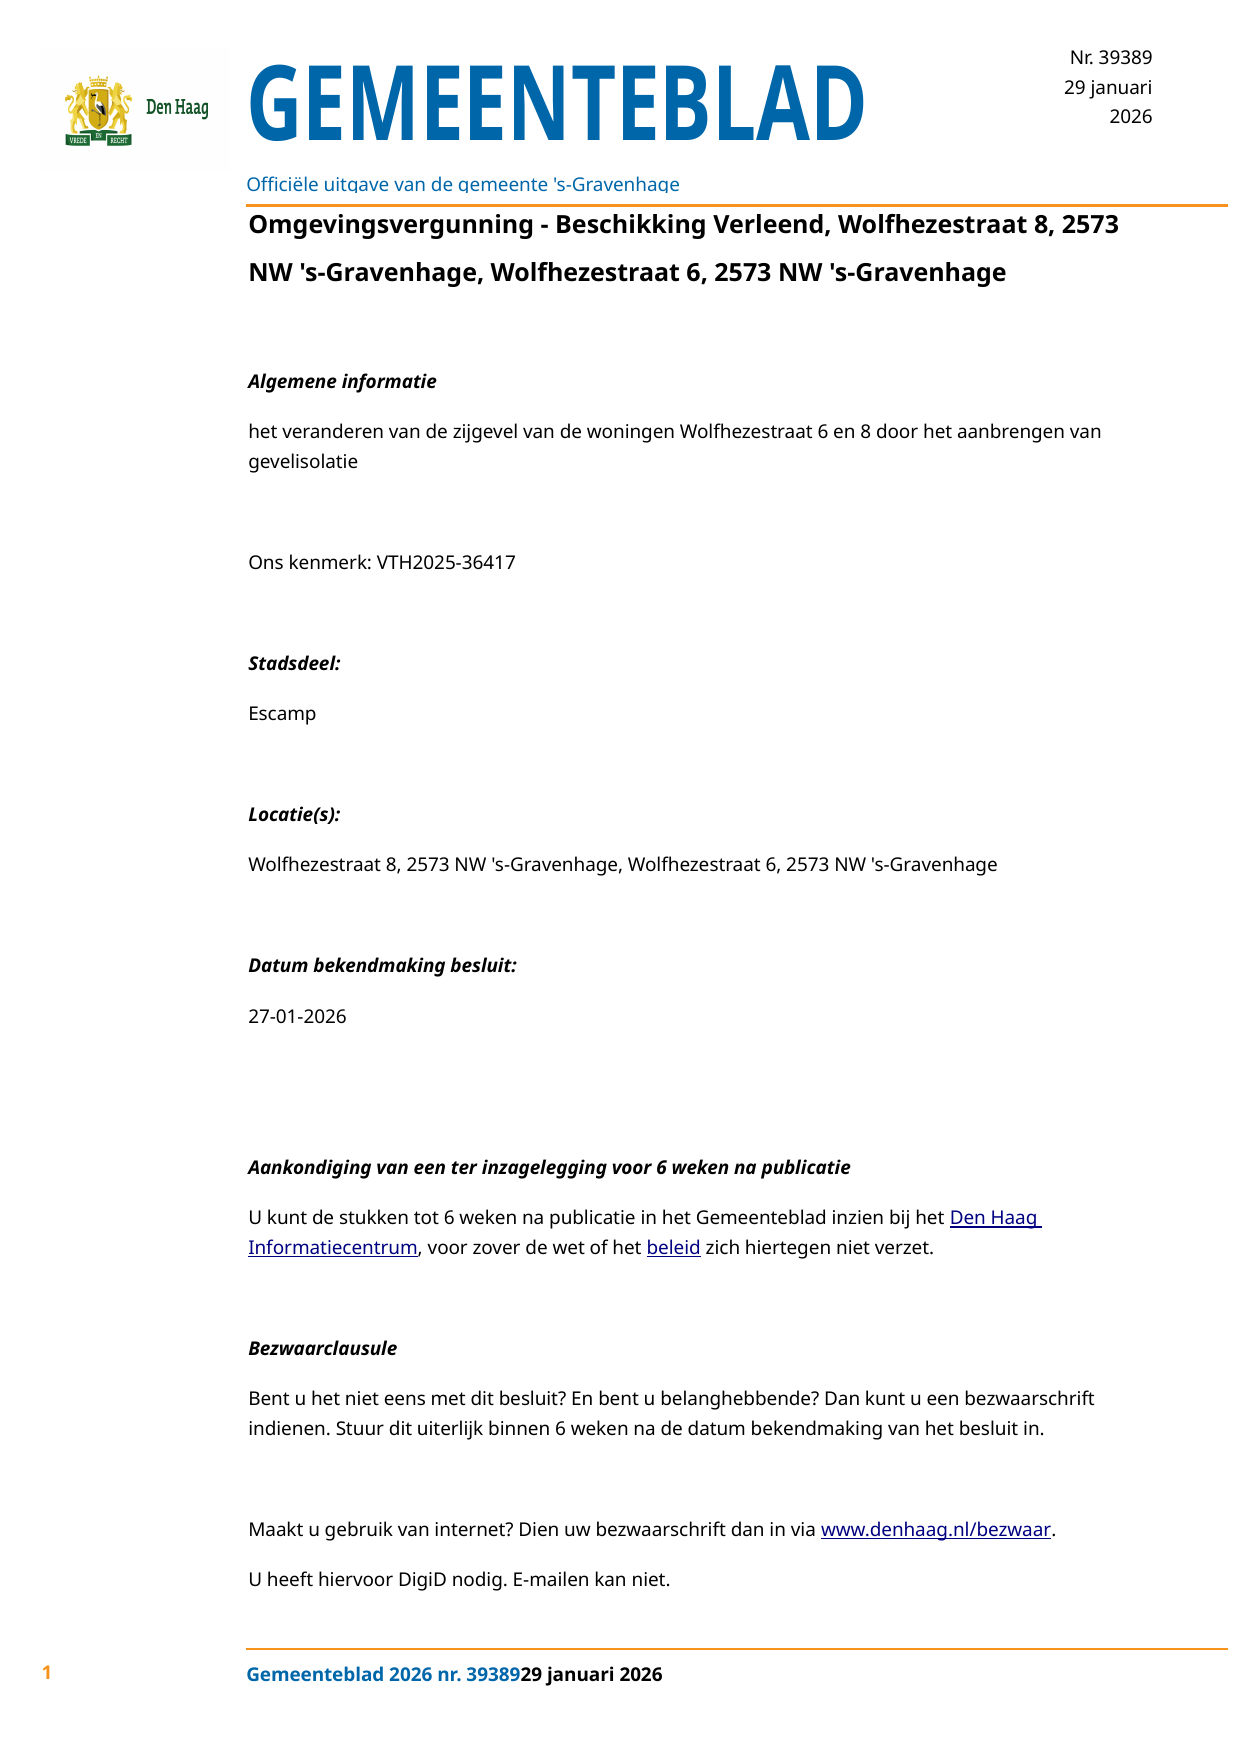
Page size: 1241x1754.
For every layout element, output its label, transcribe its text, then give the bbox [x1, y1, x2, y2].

text Maakt u gebruik van internet? Dien uw bezwaarschrift dan in via www.denhaag.nl/bezwaar. [248, 1516, 1152, 1542]
text Escamp [248, 700, 1152, 726]
text Ons kenmerk: VTH2025-36417 [248, 549, 1152, 575]
text 27-01-2026 [248, 1003, 1152, 1029]
text Algemene informatie [248, 368, 1152, 394]
text Stadsdeel: [248, 650, 1152, 676]
text Omgevingsvergunning - Beschikking Verleend, Wolfhezestraat 8, 2573 NW 's-Gravenhage, Wolfhezestraat 6, 2573 NW 's-Gravenhage [248, 207, 1152, 288]
text Bent u het niet eens met dit besluit? En bent u belanghebbende? Dan kunt u een bezwaarschrift indienen. Stuur dit uiterlijk binnen 6 weken na de datum bekendmaking van het besluit in. [248, 1385, 1152, 1441]
text U heeft hiervoor DigiD nodig. E-mailen kan niet. [248, 1566, 1152, 1592]
text het veranderen van de zijgevel van de woningen Wolfhezestraat 6 en 8 door het aanbrengen van gevelisolatie [248, 419, 1152, 474]
text Bezwaarclausule [248, 1335, 1152, 1361]
text Wolfhezestraat 8, 2573 NW 's-Gravenhage, Wolfhezestraat 6, 2573 NW 's-Gravenhage [248, 852, 1152, 877]
text Aankondiging van een ter inzagelegging voor 6 weken na publicatie [248, 1154, 1152, 1180]
text U kunt de stukken tot 6 weken na publicatie in het Gemeenteblad inzien bij het Den Haag Informatiecentrum, voor zover de wet of het beleid zich hiertegen niet verzet. [248, 1204, 1152, 1260]
picture [41, 47, 231, 172]
text Datum bekendmaking besluit: [248, 952, 1152, 978]
text Locatie(s): [248, 801, 1152, 827]
